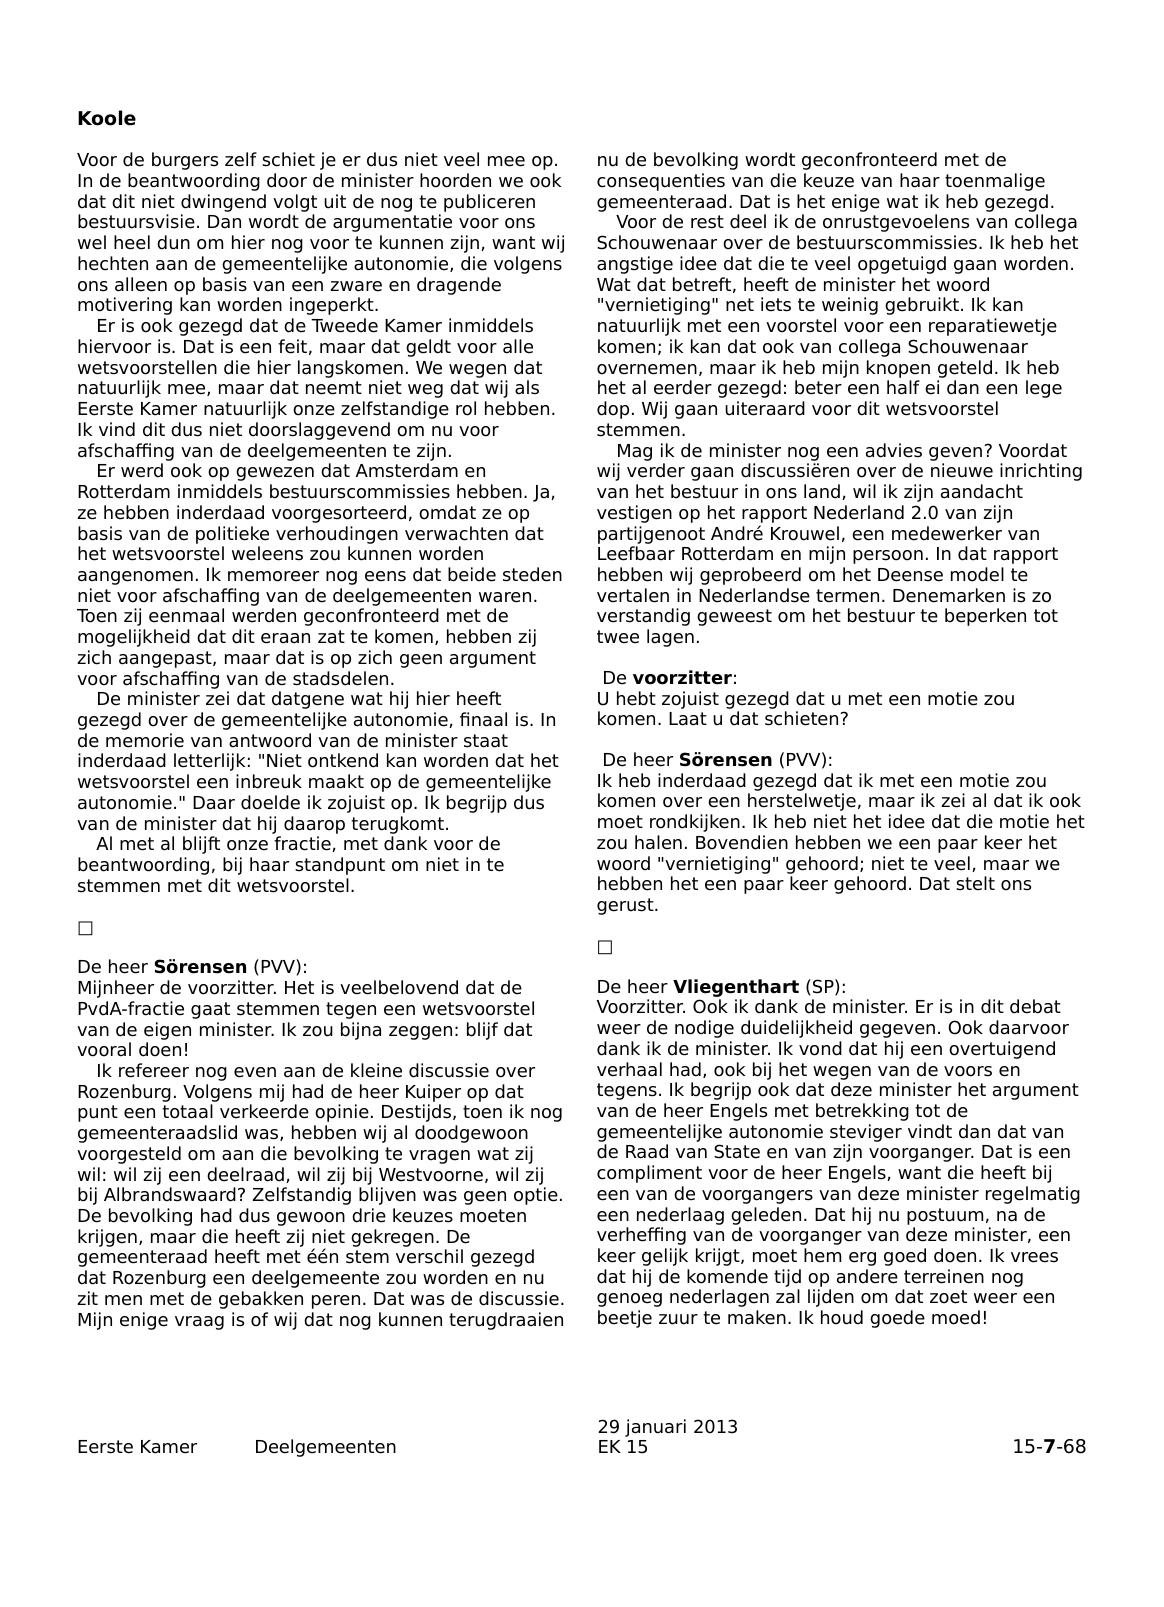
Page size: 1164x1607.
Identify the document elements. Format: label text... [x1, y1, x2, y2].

text De heer Sörensen (PVV): [77, 957, 567, 978]
text □ [77, 916, 567, 937]
text Mag ik de minister nog een advies geven? Voordat wij verder gaan discussiëren over de nieuwe inrichting van het bestuur in ons land, wil ik zijn aandacht vestigen op het rapport Nederland 2.0 van zijn partijgenoot André Krouwel, een medewerker van Leefbaar Rotterdam en mijn persoon. In dat rapport hebben wij geprobeerd om het Deense model te vertalen in Nederlandse termen. Denemarken is zo verstandig geweest om het bestuur te beperken tot twee lagen. [596, 440, 1087, 648]
text De minister zei dat datgene wat hij hier heeft gezegd over de gemeentelijke autonomie, finaal is. In de memorie van antwoord van de minister staat inderdaad letterlijk: "Niet ontkend kan worden dat het wetsvoorstel een inbreuk maakt op de gemeentelijke autonomie." Daar doelde ik zojuist op. Ik begrijp dus van de minister dat hij daarop terugkomt. [77, 689, 567, 834]
text Mijnheer de voorzitter. Het is veelbelovend dat de PvdA-fractie gaat stemmen tegen een wetsvoorstel van de eigen minister. Ik zou bijna zeggen: blijf dat vooral doen! [77, 978, 567, 1061]
text Er is ook gezegd dat de Tweede Kamer inmiddels hiervoor is. Dat is een feit, maar dat geldt voor alle wetsvoorstellen die hier langskomen. We wegen dat natuurlijk mee, maar dat neemt niet weg dat wij als Eerste Kamer natuurlijk onze zelfstandige rol hebben. Ik vind dit dus niet doorslaggevend om nu voor afschaffing van de deelgemeenten te zijn. [77, 316, 567, 461]
text □ [596, 936, 1087, 956]
text Voor de burgers zelf schiet je er dus niet veel mee op. In de beantwoording door de minister hoorden we ook dat dit niet dwingend volgt uit de nog te publiceren bestuursvisie. Dan wordt de argumentatie voor ons wel heel dun om hier nog voor te kunnen zijn, want wij hechten aan de gemeentelijke autonomie, die volgens ons alleen op basis van een zware en dragende motivering kan worden ingeperkt. [77, 150, 567, 316]
text Voorzitter. Ook ik dank de minister. Er is in dit debat weer de nodige duidelijkheid gegeven. Ook daarvoor dank ik de minister. Ik vond dat hij een overtuigend verhaal had, ook bij het wegen van de voors en tegens. Ik begrijp ook dat deze minister het argument van de heer Engels met betrekking tot de gemeentelijke autonomie steviger vindt dan dat van de Raad van State en van zijn voorganger. Dat is een compliment voor de heer Engels, want die heeft bij een van de voorgangers van deze minister regelmatig een nederlaag geleden. Dat hij nu postuum, na de verheffing van de voorganger van deze minister, een keer gelijk krijgt, moet hem erg goed doen. Ik vrees dat hij de komende tijd op andere terreinen nog genoeg nederlagen zal lijden om dat zoet weer een beetje zuur te maken. Ik houd goede moed! [596, 997, 1087, 1329]
text De voorzitter: [596, 668, 1087, 688]
text Voor de rest deel ik de onrustgevoelens van collega Schouwenaar over de bestuurscommissies. Ik heb het angstige idee dat die te veel opgetuigd gaan worden. Wat dat betreft, heeft de minister het woord "vernietiging" net iets te weinig gebruikt. Ik kan natuurlijk met een voorstel voor een reparatiewetje komen; ik kan dat ook van collega Schouwenaar overnemen, maar ik heb mijn knopen geteld. Ik heb het al eerder gezegd: beter een half ei dan een lege dop. Wij gaan uiteraard voor dit wetsvoorstel stemmen. [596, 212, 1087, 440]
text Al met al blijft onze fractie, met dank voor de beantwoording, bij haar standpunt om niet in te stemmen met dit wetsvoorstel. [77, 834, 567, 896]
text U hebt zojuist gezegd dat u met een motie zou komen. Laat u dat schieten? [596, 688, 1087, 730]
text De heer Vliegenthart (SP): [596, 976, 1087, 997]
text Ik heb inderdaad gezegd dat ik met een motie zou komen over een herstelwetje, maar ik zei al dat ik ook moet rondkijken. Ik heb niet het idee dat die motie het zou halen. Bovendien hebben we een paar keer het woord "vernietiging" gehoord; niet te veel, maar we hebben het een paar keer gehoord. Dat stelt ons gerust. [596, 771, 1087, 916]
text De heer Sörensen (PVV): [596, 750, 1087, 771]
text Er werd ook op gewezen dat Amsterdam en Rotterdam inmiddels bestuurscommissies hebben. Ja, ze hebben inderdaad voorgesorteerd, omdat ze op basis van de politieke verhoudingen verwachten dat het wetsvoorstel weleens zou kunnen worden aangenomen. Ik memoreer nog eens dat beide steden niet voor afschaffing van de deelgemeenten waren. Toen zij eenmaal werden geconfronteerd met de mogelijkheid dat dit eraan zat te komen, hebben zij zich aangepast, maar dat is op zich geen argument voor afschaffing van de stadsdelen. [77, 461, 567, 689]
text Ik refereer nog even aan de kleine discussie over Rozenburg. Volgens mij had de heer Kuiper op dat punt een totaal verkeerde opinie. Destijds, toen ik nog gemeenteraadslid was, hebben wij al doodgewoon voorgesteld om aan die bevolking te vragen wat zij wil: wil zij een deelraad, wil zij bij Westvoorne, wil zij bij Albrandswaard? Zelfstandig blijven was geen optie. De bevolking had dus gewoon drie keuzes moeten krijgen, maar die heeft zij niet gekregen. De gemeenteraad heeft met één stem verschil gezegd dat Rozenburg een deelgemeente zou worden en nu zit men met de gebakken peren. Dat was de discussie. Mijn enige vraag is of wij dat nog kunnen terugdraaien [77, 1061, 567, 1330]
text nu de bevolking wordt geconfronteerd met de consequenties van die keuze van haar toenmalige gemeenteraad. Dat is het enige wat ik heb gezegd. [596, 150, 1087, 212]
